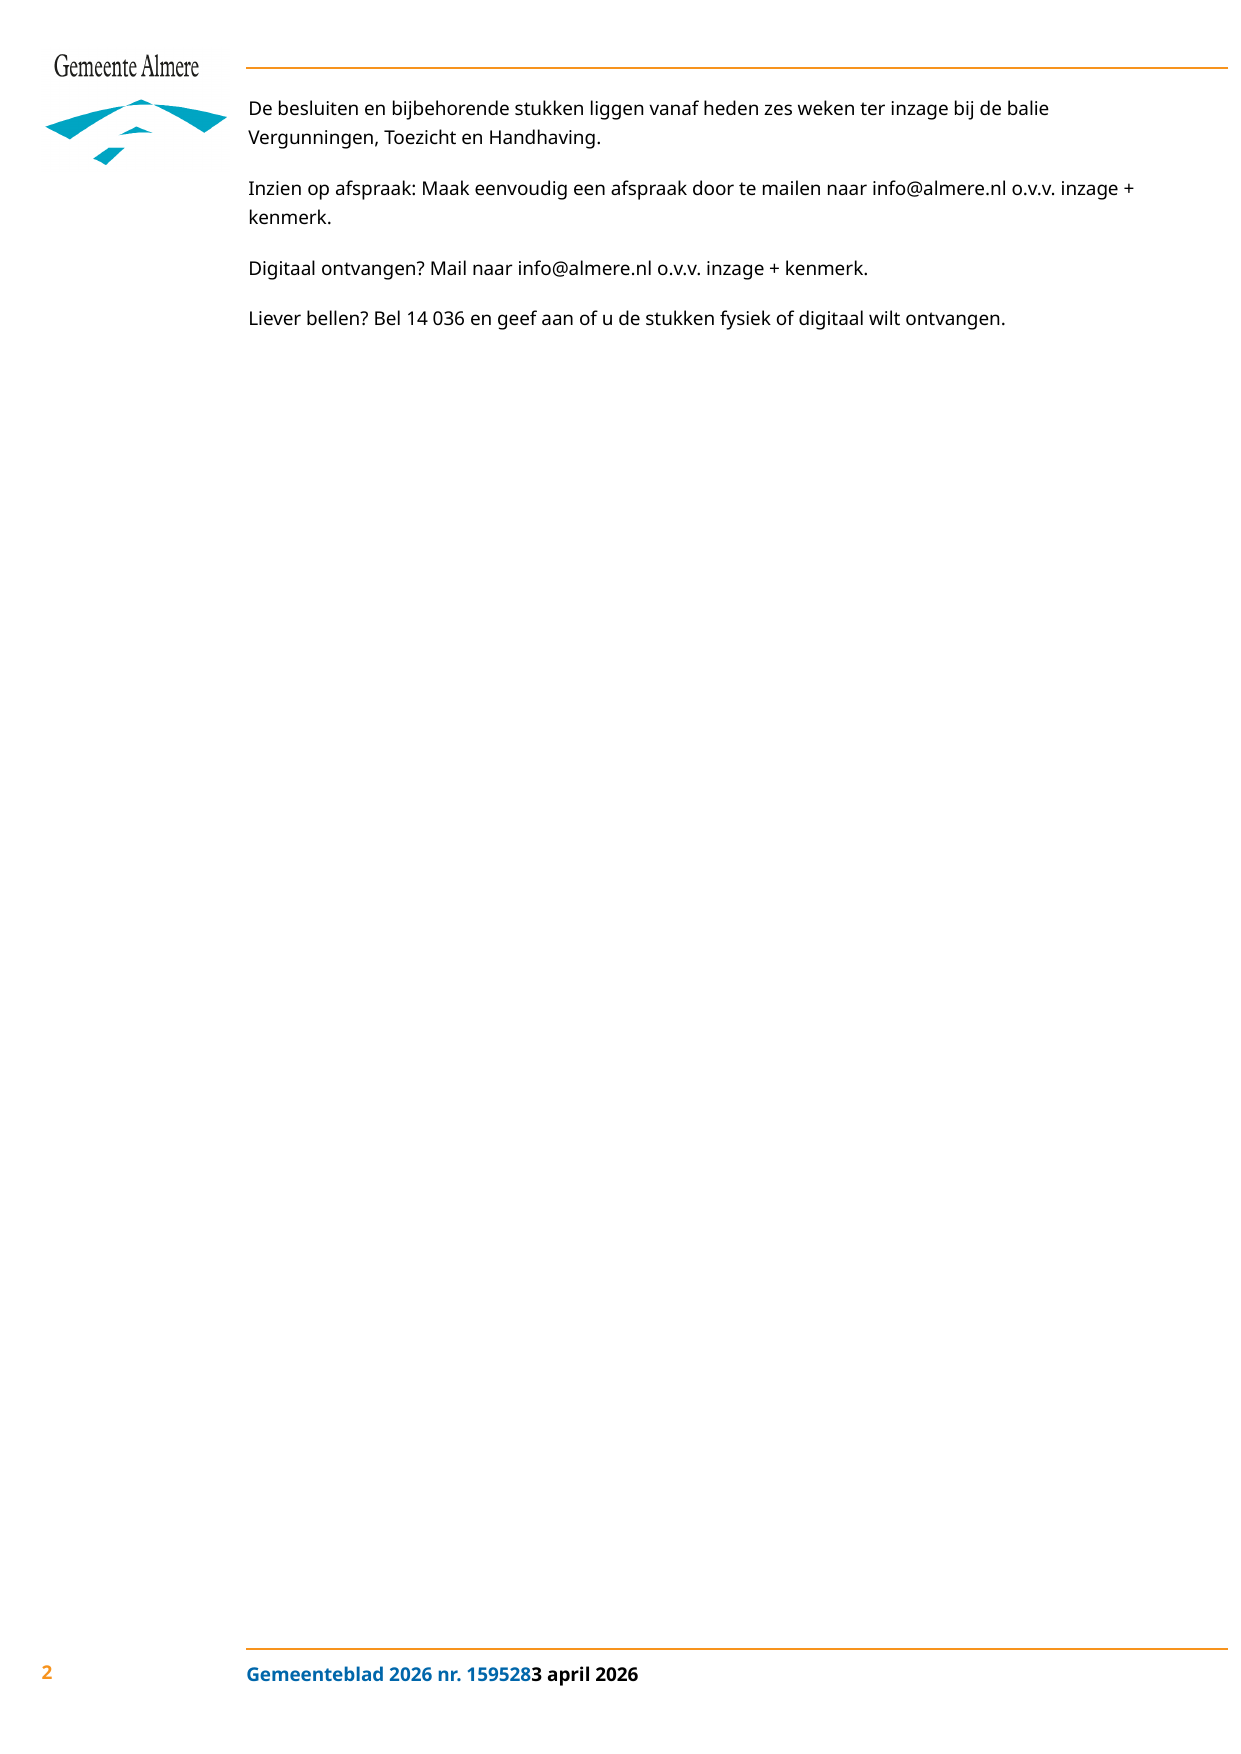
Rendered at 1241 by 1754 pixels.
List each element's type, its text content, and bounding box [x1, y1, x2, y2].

text Digitaal ontvangen? Mail naar info@almere.nl o.v.v. inzage + kenmerk. [248, 255, 1152, 281]
text De besluiten en bijbehorende stukken liggen vanaf heden zes weken ter inzage bij de balie Vergunningen, Toezicht en Handhaving. [248, 95, 1152, 150]
text Inzien op afspraak: Maak eenvoudig een afspraak door te mailen naar info@almere.nl o.v.v. inzage + kenmerk. [248, 175, 1152, 230]
text Liever bellen? Bel 14 036 en geef aan of u de stukken fysiek of digitaal wilt ontvangen. [248, 305, 1152, 331]
picture [41, 47, 231, 172]
